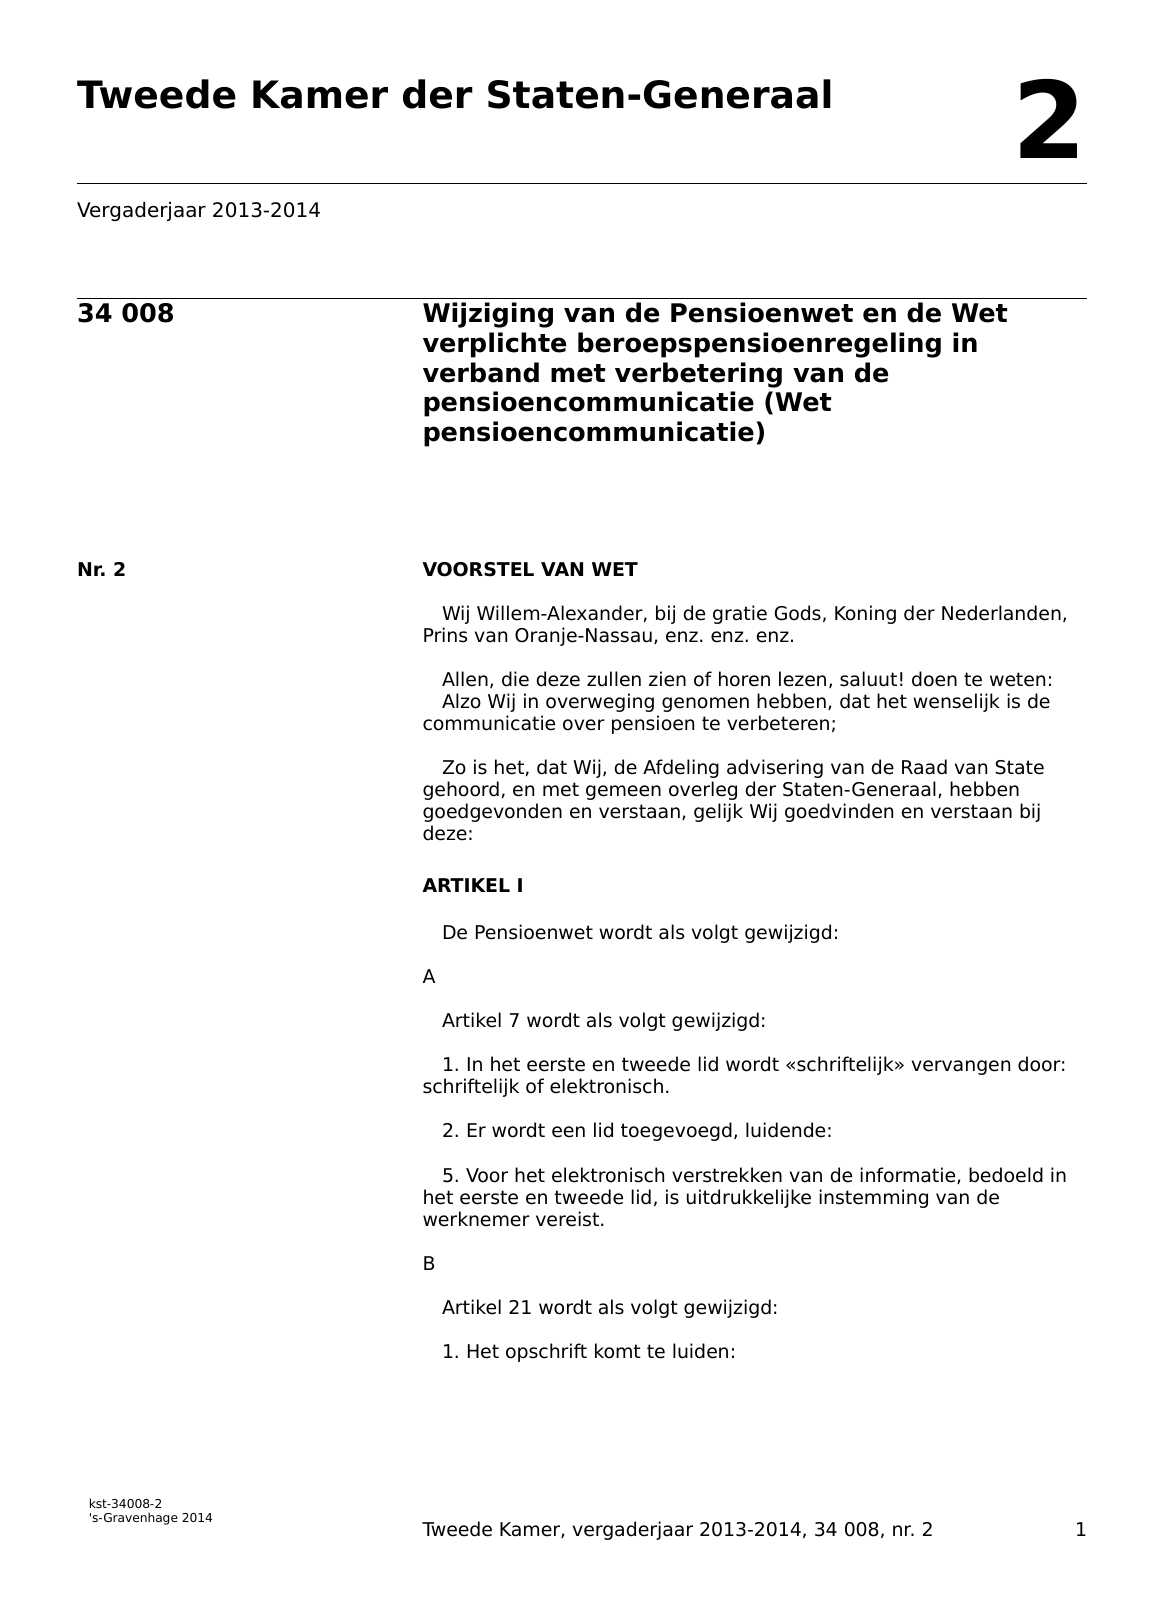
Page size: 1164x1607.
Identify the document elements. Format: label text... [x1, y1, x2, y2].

text Alzo Wij in overweging genomen hebben, dat het wenselijk is de communicatie over pensioen te verbeteren; [422, 691, 1087, 735]
text 5. Voor het elektronisch verstrekken van de informatie, bedoeld in het eerste en tweede lid, is uitdrukkelijke instemming van de werknemer vereist. [422, 1164, 1087, 1231]
table_header 2 [886, 59, 1087, 183]
text Zo is het, dat Wij, de Afdeling advisering van de Raad van State gehoord, en met gemeen overleg der Staten-Generaal, hebben goedgevonden en verstaan, gelijk Wij goedvinden en verstaan bij deze: [422, 757, 1087, 845]
text De Pensioenwet wordt als volgt gewijzigd: [422, 922, 1087, 944]
subtitle ARTIKEL I [422, 875, 1087, 897]
subtitle Nr. 2 VOORSTEL VAN WET [77, 558, 1087, 580]
table_header Tweede Kamer der Staten-Generaal [77, 59, 886, 183]
text kst-34008-2 [88, 1497, 323, 1511]
text Wij Willem-Alexander, bij de gratie Gods, Koning der Nederlanden, Prins van Oranje-Nassau, enz. enz. enz. [422, 603, 1087, 647]
text Allen, die deze zullen zien of horen lezen, saluut! doen te weten: [422, 669, 1087, 691]
text 1. In het eerste en tweede lid wordt «schriftelijk» vervangen door: schriftelijk of elektronisch. [422, 1054, 1087, 1098]
text Artikel 21 wordt als volgt gewijzigd: [422, 1297, 1087, 1319]
table_cell Vergaderjaar 2013-2014 [77, 184, 1087, 298]
subtitle 34 008 Wijziging van de Pensioenwet en de Wet verplichte beroepspensioenregeling in verband met verbetering van de pensioencommunicatie (Wet pensioencommunicatie) [77, 299, 1087, 447]
text B [422, 1253, 1087, 1275]
text A [422, 966, 1087, 988]
text 2. Er wordt een lid toegevoegd, luidende: [422, 1120, 1087, 1142]
text 1. Het opschrift komt te luiden: [422, 1341, 1087, 1363]
text 's-Gravenhage 2014 [88, 1511, 323, 1525]
text Artikel 7 wordt als volgt gewijzigd: [422, 1010, 1087, 1032]
